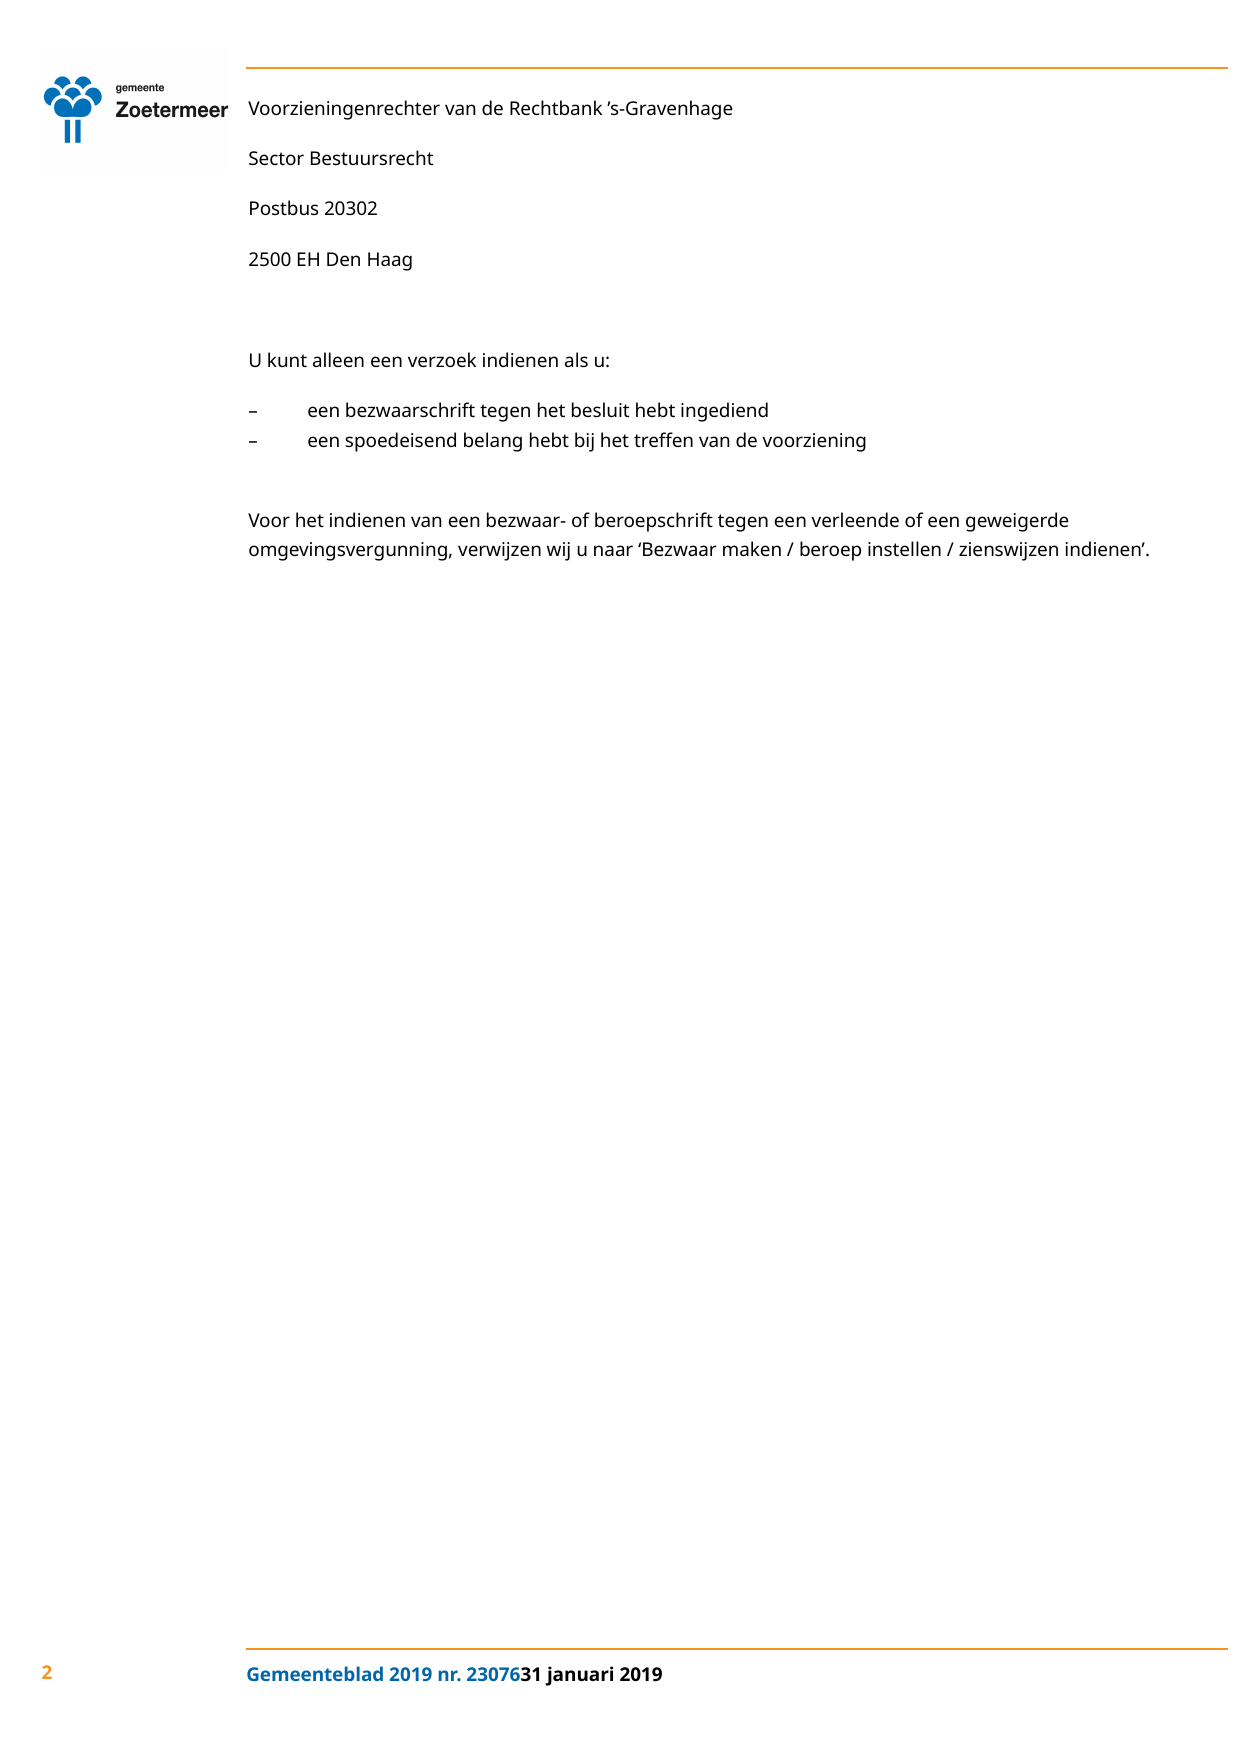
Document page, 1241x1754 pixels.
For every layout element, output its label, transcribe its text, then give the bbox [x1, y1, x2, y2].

text Voor het indienen van een bezwaar- of beroepschrift tegen een verleende of een geweigerde omgevingsvergunning, verwijzen wij u naar ‘Bezwaar maken / beroep instellen / zienswijzen indienen’. [248, 507, 1152, 562]
list een bezwaarschrift tegen het besluit hebt ingediend [248, 397, 1152, 423]
picture [41, 47, 231, 172]
text 2500 EH Den Haag [248, 246, 1152, 272]
text Postbus 20302 [248, 196, 1152, 221]
text U kunt alleen een verzoek indienen als u: [248, 347, 1152, 373]
text Sector Bestuursrecht [248, 145, 1152, 171]
list een spoedeisend belang hebt bij het treffen van de voorziening [248, 427, 1152, 453]
text Voorzieningenrechter van de Rechtbank ’s-Gravenhage [248, 95, 1152, 121]
